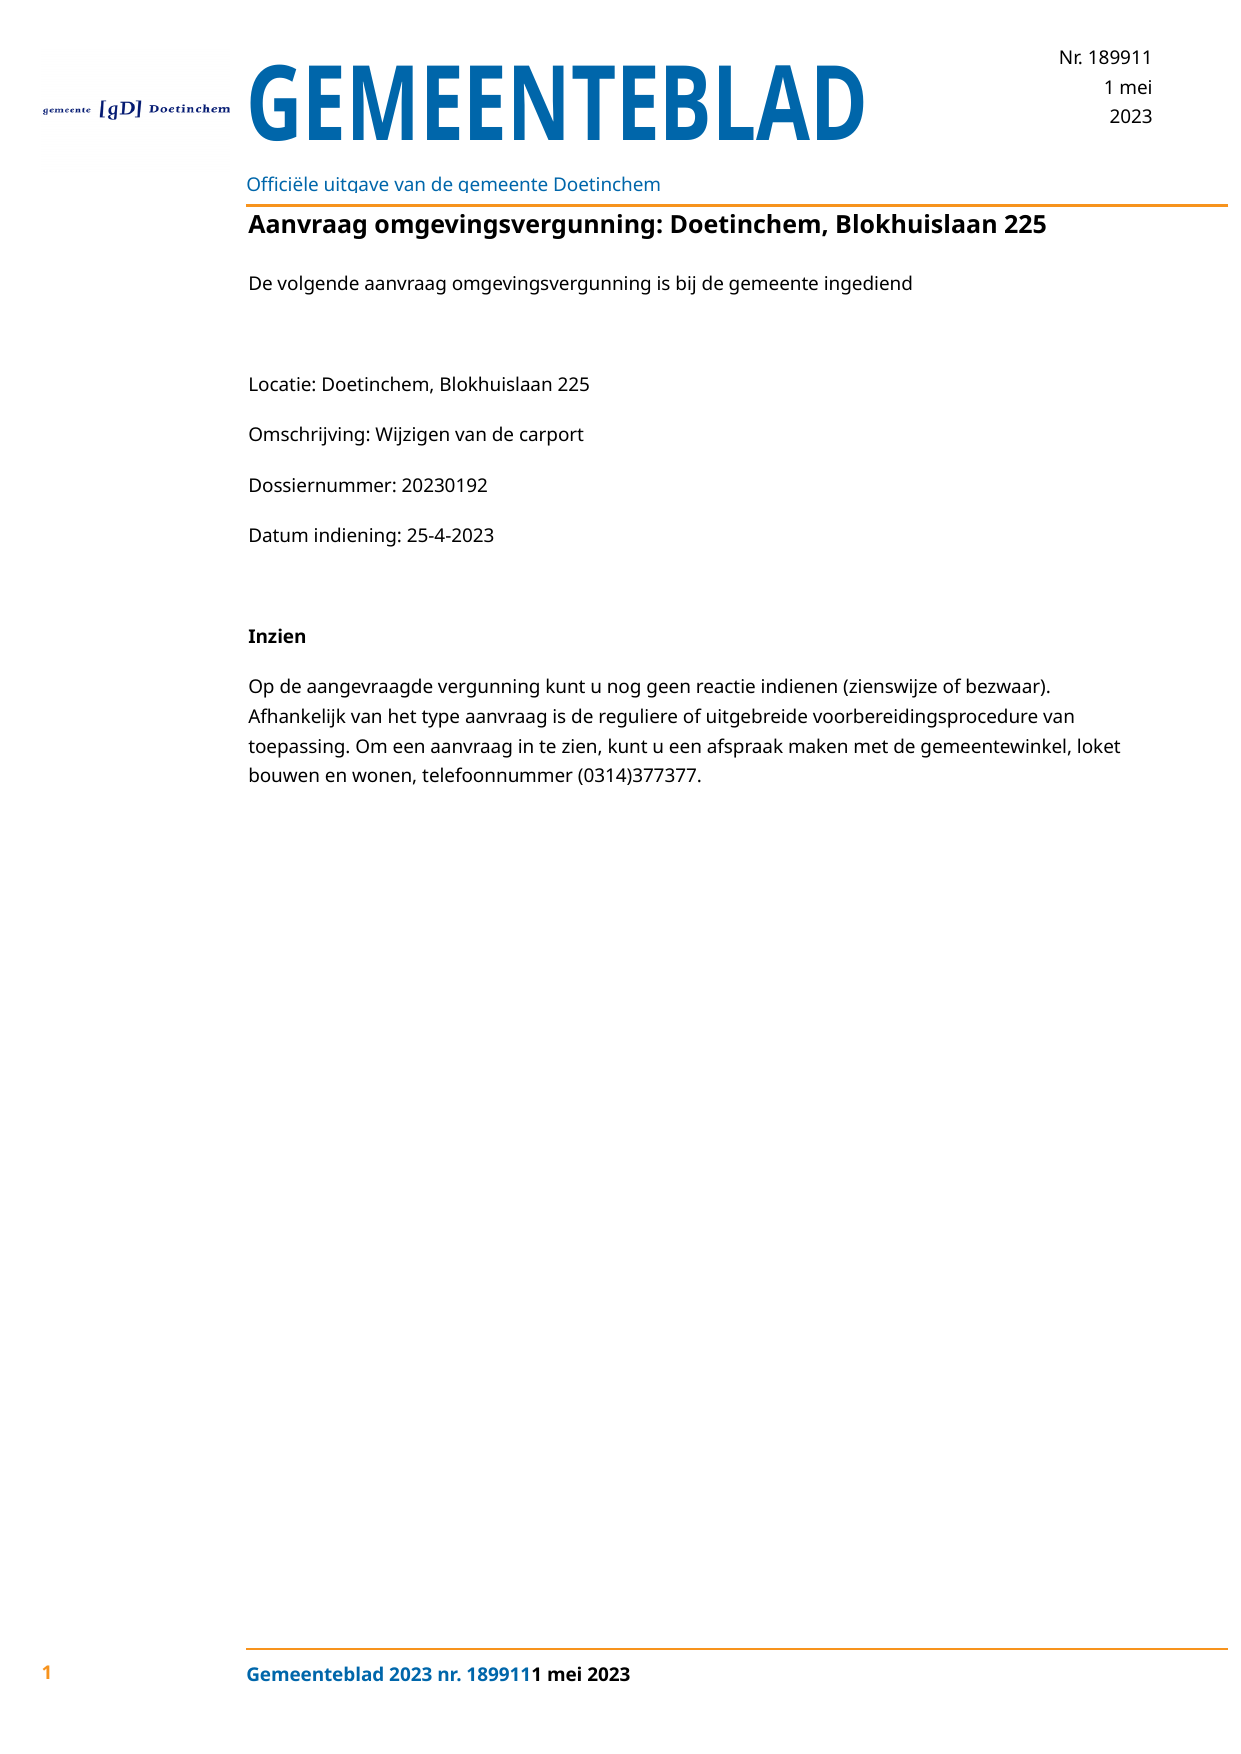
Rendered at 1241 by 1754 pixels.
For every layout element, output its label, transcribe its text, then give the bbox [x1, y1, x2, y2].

picture [41, 47, 231, 172]
text De volgende aanvraag omgevingsvergunning is bij de gemeente ingediend [248, 270, 1152, 296]
text Inzien [248, 623, 1152, 649]
text Aanvraag omgevingsvergunning: Doetinchem, Blokhuislaan 225 [248, 207, 1152, 241]
text Locatie: Doetinchem, Blokhuislaan 225 [248, 371, 1152, 397]
text Omschrijving: Wijzigen van de carport [248, 422, 1152, 447]
text Op de aangevraagde vergunning kunt u nog geen reactie indienen (zienswijze of bezwaar). Afhankelijk van het type aanvraag is de reguliere of uitgebreide voorbereidingsprocedure van toepassing. Om een aanvraag in te zien, kunt u een afspraak maken met de gemeentewinkel, loket bouwen en wonen, telefoonnummer (0314)377377. [248, 674, 1152, 788]
text Dossiernummer: 20230192 [248, 472, 1152, 498]
text Datum indiening: 25-4-2023 [248, 522, 1152, 548]
